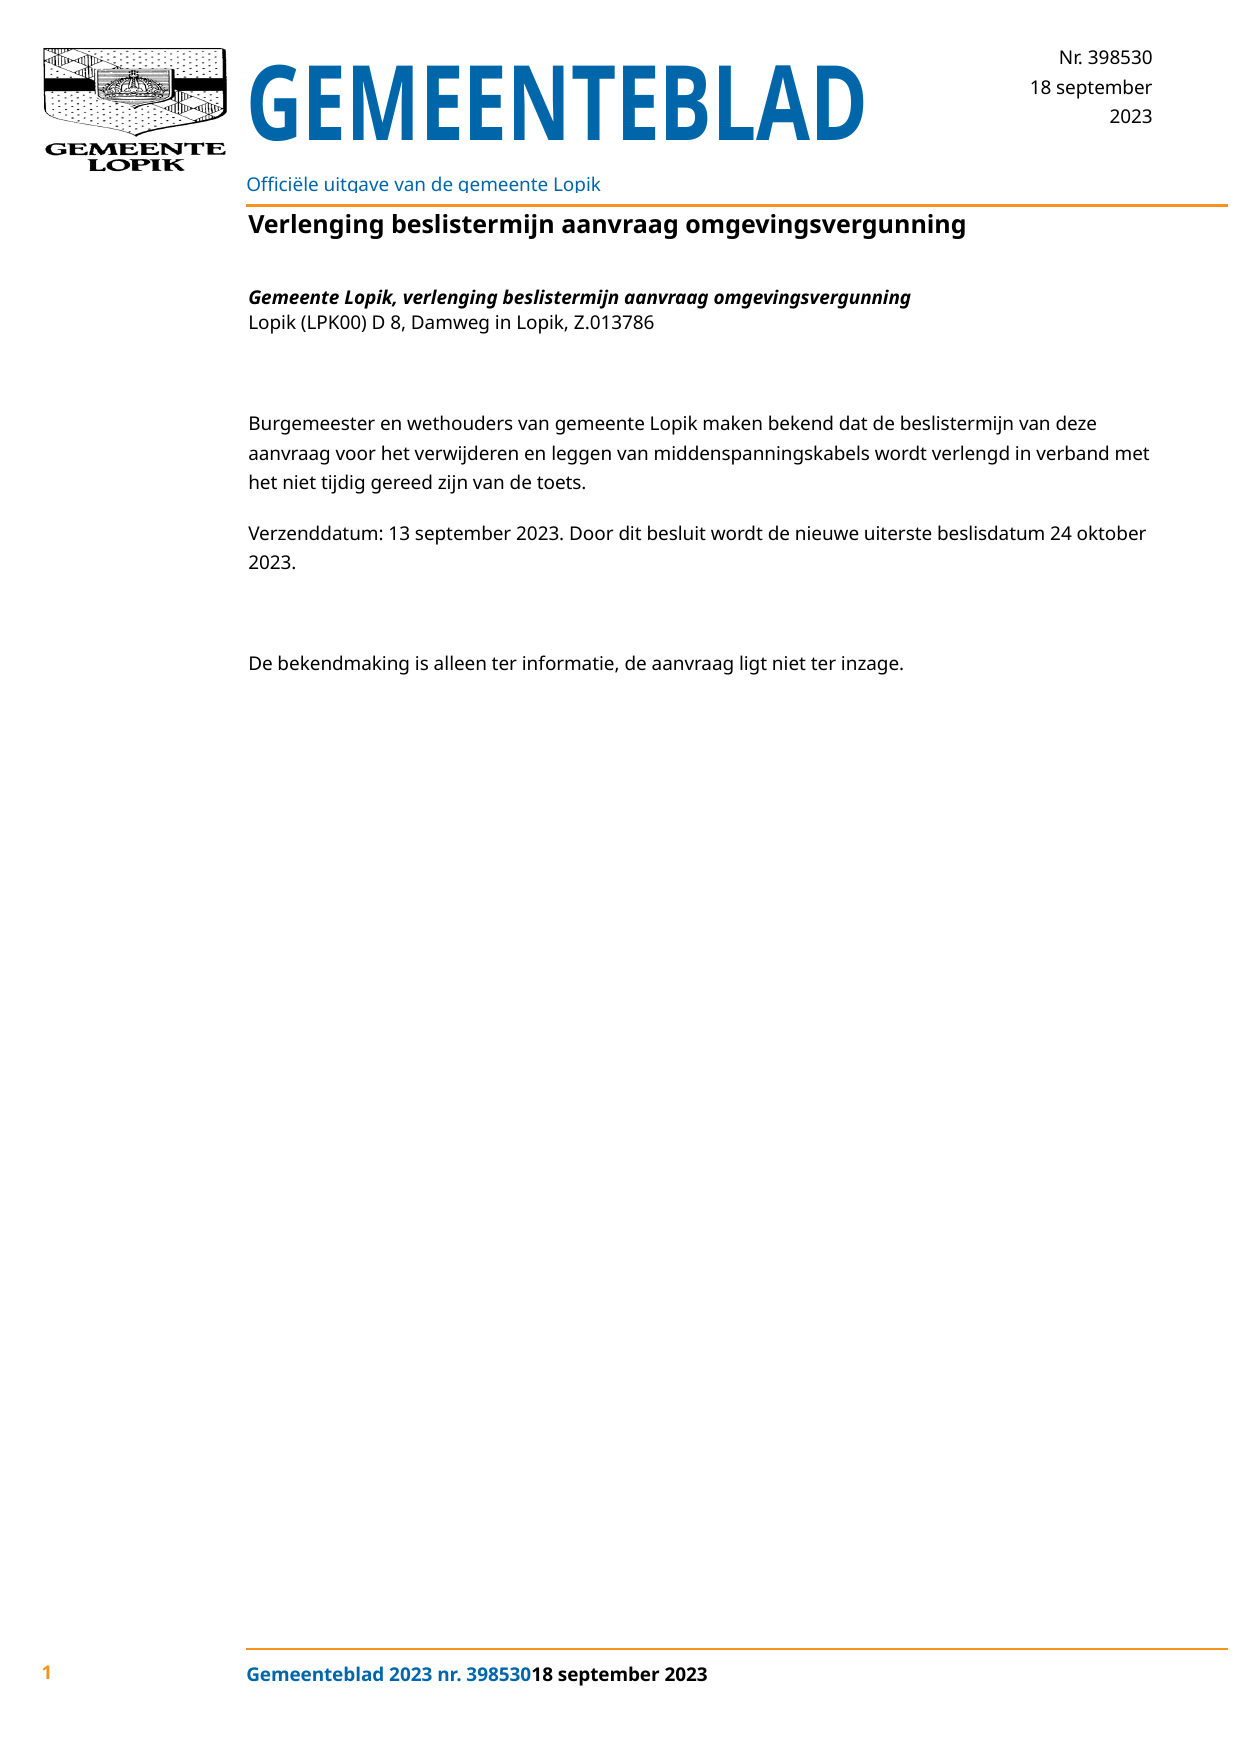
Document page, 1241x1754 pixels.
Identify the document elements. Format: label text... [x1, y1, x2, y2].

text De bekendmaking is alleen ter informatie, de aanvraag ligt niet ter inzage. [248, 650, 1152, 676]
picture [41, 47, 231, 172]
text Verzenddatum: 13 september 2023. Door dit besluit wordt de nieuwe uiterste beslisdatum 24 oktober 2023. [248, 520, 1152, 575]
text Burgemeester en wethouders van gemeente Lopik maken bekend dat de beslistermijn van deze aanvraag voor het verwijderen en leggen van middenspanningskabels wordt verlengd in verband met het niet tijdig gereed zijn van de toets. [248, 410, 1152, 495]
text Verlenging beslistermijn aanvraag omgevingsvergunning [248, 207, 1152, 241]
text Gemeente Lopik, verlenging beslistermijn aanvraag omgevingsvergunning [248, 284, 1152, 309]
text Lopik (LPK00) D 8, Damweg in Lopik, Z.013786 [248, 309, 1152, 335]
